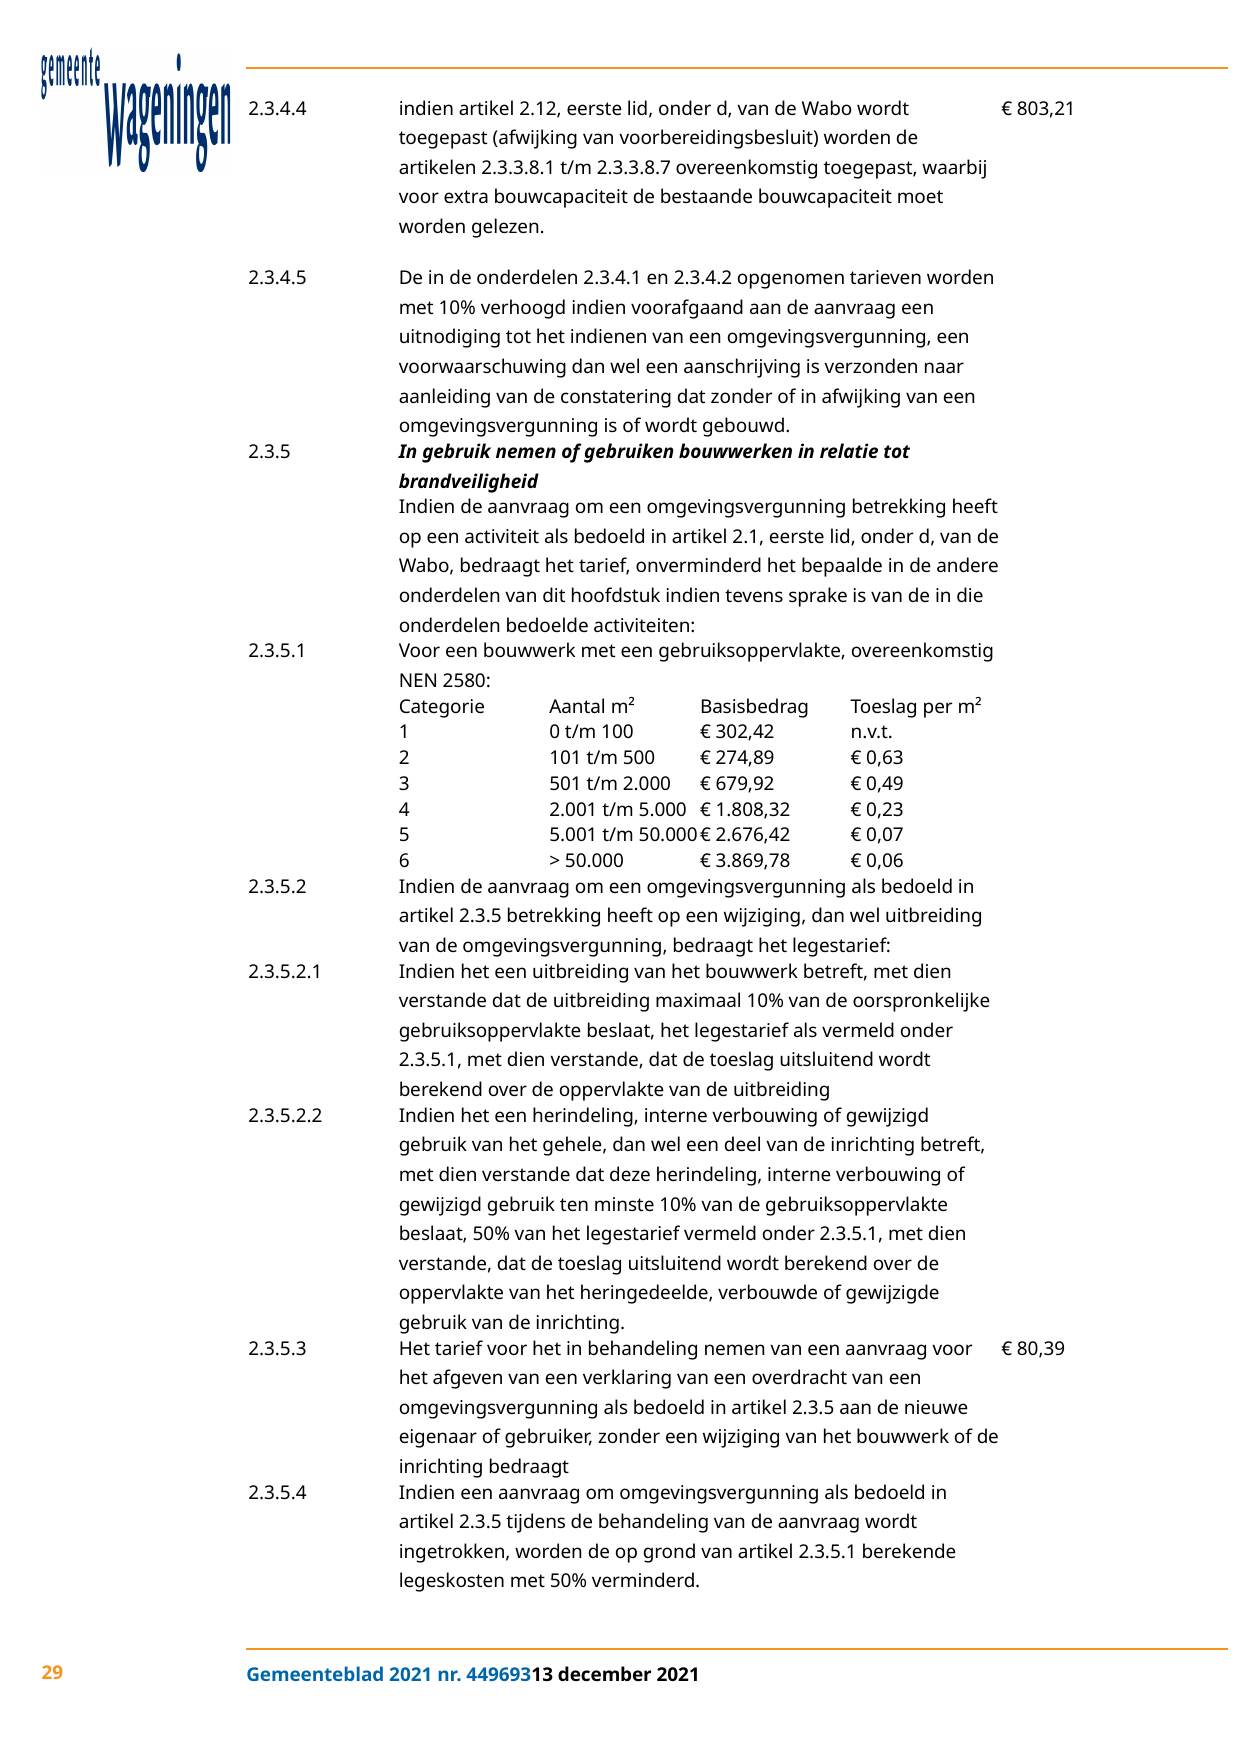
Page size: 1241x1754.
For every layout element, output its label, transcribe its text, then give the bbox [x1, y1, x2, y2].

table_cell 5 [399, 822, 549, 847]
table_cell Indien een aanvraag om omgevingsvergunning als bedoeld in artikel 2.3.5 tijdens de behandeling van de aanvraag wordt ingetrokken, worden de op grond van artikel 2.3.5.1 berekende legeskosten met 50% verminderd. [399, 1479, 1001, 1593]
table_cell indien artikel 2.12, eerste lid, onder d, van de Wabo wordt toegepast (afwijking van voorbereidingsbesluit) worden de artikelen 2.3.3.8.1 t/m 2.3.3.8.7 overeenkomstig toegepast, waarbij voor extra bouwcapaciteit de bestaande bouwcapaciteit moet worden gelezen. [399, 95, 1001, 239]
table_cell [1001, 873, 1152, 958]
table_cell In gebruik nemen of gebruiken bouwwerken in relatie tot brandveiligheid [399, 438, 1001, 493]
table_cell Categorie [399, 693, 549, 719]
table_cell 501 t/m 2.000 [549, 770, 700, 796]
table_cell Toeslag per m² [850, 693, 1001, 719]
table_cell 2.3.5.2.1 [248, 958, 398, 1102]
table_cell 101 t/m 500 [549, 744, 700, 770]
table_cell 2 [399, 744, 549, 770]
table_cell [1001, 958, 1152, 1102]
table_cell [248, 494, 398, 638]
table_cell € 2.676,42 [700, 822, 850, 847]
table_cell Indien het een uitbreiding van het bouwwerk betreft, met dien verstande dat de uitbreiding maximaal 10% van de oorspronkelijke gebruiksoppervlakte beslaat, het legestarief als vermeld onder 2.3.5.1, met dien verstande, dat de toeslag uitsluitend wordt berekend over de oppervlakte van de uitbreiding [399, 958, 1001, 1102]
table_cell € 679,92 [700, 770, 850, 796]
table_cell Voor een bouwwerk met een gebruiksoppervlakte, overeenkomstig NEN 2580: [399, 638, 1001, 693]
table_cell 5.001 t/m 50.000 [549, 822, 700, 847]
table_cell [1001, 494, 1152, 638]
table_cell Indien het een herindeling, interne verbouwing of gewijzigd gebruik van het gehele, dan wel een deel van de inrichting betreft, met dien verstande dat deze herindeling, interne verbouwing of gewijzigd gebruik ten minste 10% van de gebruiksoppervlakte beslaat, 50% van het legestarief vermeld onder 2.3.5.1, met dien verstande, dat de toeslag uitsluitend wordt berekend over de oppervlakte van het heringedeelde, verbouwde of gewijzigde gebruik van de inrichting. [399, 1102, 1001, 1335]
table_cell € 274,89 [700, 744, 850, 770]
table_cell € 0,63 [850, 744, 1001, 770]
table_cell [248, 239, 398, 264]
table_cell 6 [399, 847, 549, 873]
table_cell € 0,23 [850, 796, 1001, 822]
table_cell [1001, 693, 1152, 873]
table_cell n.v.t. [850, 719, 1001, 744]
table_cell 2.3.5.3 [248, 1335, 398, 1479]
table_cell 3 [399, 770, 549, 796]
table_cell 2.3.5.1 [248, 638, 398, 693]
table_cell Indien de aanvraag om een omgevingsvergunning betrekking heeft op een activiteit als bedoeld in artikel 2.1, eerste lid, onder d, van de Wabo, bedraagt het tarief, onverminderd het bepaalde in de andere onderdelen van dit hoofdstuk indien tevens sprake is van de in die onderdelen bedoelde activiteiten: [399, 494, 1001, 638]
table_cell € 80,39 [1001, 1335, 1152, 1479]
table_cell [1001, 438, 1152, 493]
table_cell Basisbedrag [700, 693, 850, 719]
table_cell 2.3.4.5 [248, 265, 398, 438]
table_cell € 0,06 [850, 847, 1001, 873]
table_cell Het tarief voor het in behandeling nemen van een aanvraag voor het afgeven van een verklaring van een overdracht van een omgevingsvergunning als bedoeld in artikel 2.3.5 aan de nieuwe eigenaar of gebruiker, zonder een wijziging van het bouwwerk of de inrichting bedraagt [399, 1335, 1001, 1479]
table_cell Aantal m² [549, 693, 700, 719]
table_cell 2.3.5.4 [248, 1479, 398, 1593]
table_cell 2.3.5.2.2 [248, 1102, 398, 1335]
table_cell 2.001 t/m 5.000 [549, 796, 700, 822]
table_cell [1001, 239, 1152, 264]
table_cell € 1.808,32 [700, 796, 850, 822]
table_cell [1001, 638, 1152, 693]
table_cell € 0,07 [850, 822, 1001, 847]
table_cell 0 t/m 100 [549, 719, 700, 744]
table_cell 2.3.5 [248, 438, 398, 493]
table_cell Indien de aanvraag om een omgevingsvergunning als bedoeld in artikel 2.3.5 betrekking heeft op een wijziging, dan wel uitbreiding van de omgevingsvergunning, bedraagt het legestarief: [399, 873, 1001, 958]
table_cell De in de onderdelen 2.3.4.1 en 2.3.4.2 opgenomen tarieven worden met 10% verhoogd indien voorafgaand aan de aanvraag een uitnodiging tot het indienen van een omgevingsvergunning, een voorwaarschuwing dan wel een aanschrijving is verzonden naar aanleiding van de constatering dat zonder of in afwijking van een omgevingsvergunning is of wordt gebouwd. [399, 265, 1001, 438]
table_cell 1 [399, 719, 549, 744]
table_cell [1001, 1102, 1152, 1335]
table_cell € 3.869,78 [700, 847, 850, 873]
table_cell € 803,21 [1001, 95, 1152, 239]
table_cell 4 [399, 796, 549, 822]
table_cell [1001, 265, 1152, 438]
picture [41, 47, 231, 172]
table_cell > 50.000 [549, 847, 700, 873]
table_cell [248, 693, 398, 873]
table_cell [399, 239, 1001, 264]
table_cell 2.3.5.2 [248, 873, 398, 958]
table_cell [1001, 1479, 1152, 1593]
table_cell 2.3.4.4 [248, 95, 398, 239]
table_cell € 302,42 [700, 719, 850, 744]
table_cell € 0,49 [850, 770, 1001, 796]
